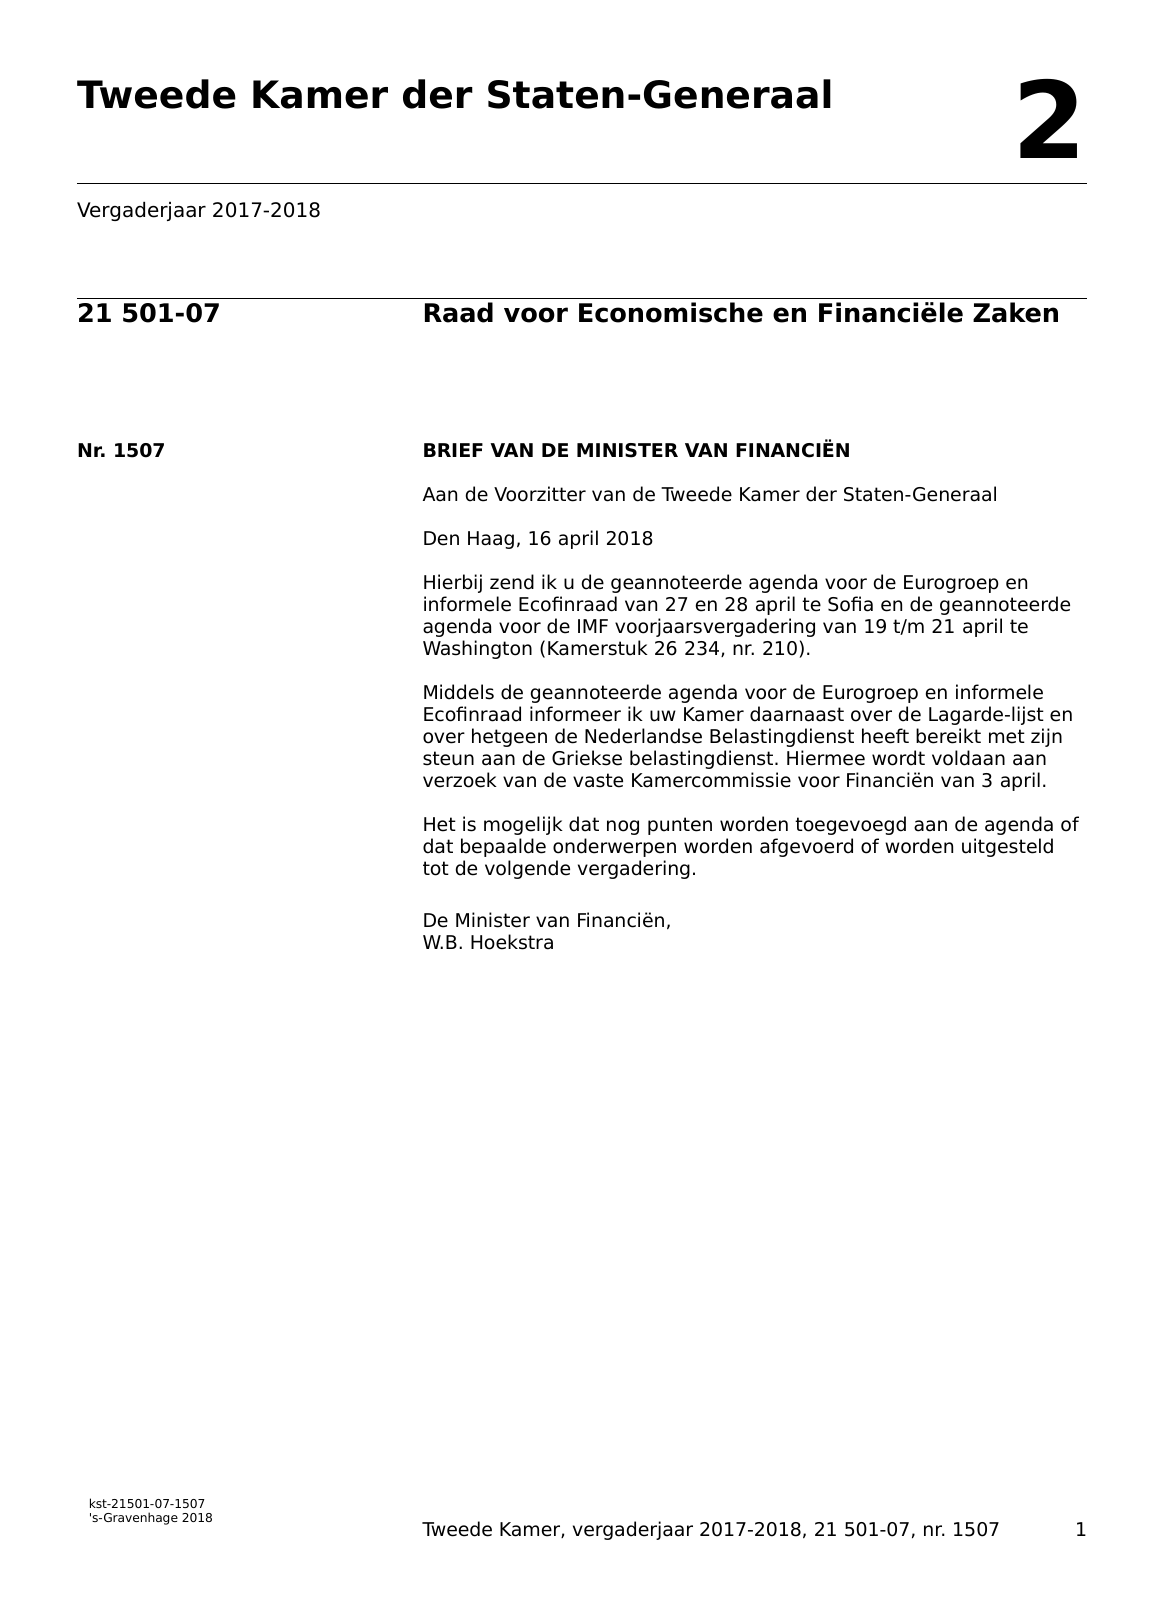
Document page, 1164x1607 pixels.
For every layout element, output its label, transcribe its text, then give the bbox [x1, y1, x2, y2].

text Aan de Voorzitter van de Tweede Kamer der Staten-Generaal [422, 484, 1087, 506]
text 's-Gravenhage 2018 [88, 1511, 323, 1525]
table_header Tweede Kamer der Staten-Generaal [77, 59, 886, 183]
subtitle 21 501-07 Raad voor Economische en Financiële Zaken [77, 299, 1087, 329]
text Den Haag, 16 april 2018 [422, 528, 1087, 550]
table_cell Vergaderjaar 2017-2018 [77, 184, 1087, 298]
text De Minister van Financiën, W.B. Hoekstra [422, 910, 1087, 954]
text Het is mogelijk dat nog punten worden toegevoegd aan de agenda of dat bepaalde onderwerpen worden afgevoerd of worden uitgesteld tot de volgende vergadering. [422, 814, 1087, 880]
subtitle Nr. 1507 BRIEF VAN DE MINISTER VAN FINANCIËN [77, 440, 1087, 462]
table_header 2 [886, 59, 1087, 183]
text kst-21501-07-1507 [88, 1497, 323, 1511]
text Middels de geannoteerde agenda voor de Eurogroep en informele Ecofinraad informeer ik uw Kamer daarnaast over de Lagarde-lijst en over hetgeen de Nederlandse Belastingdienst heeft bereikt met zijn steun aan de Griekse belastingdienst. Hiermee wordt voldaan aan verzoek van de vaste Kamercommissie voor Financiën van 3 april. [422, 682, 1087, 792]
text Hierbij zend ik u de geannoteerde agenda voor de Eurogroep en informele Ecofinraad van 27 en 28 april te Sofia en de geannoteerde agenda voor de IMF voorjaarsvergadering van 19 t/m 21 april te Washington (Kamerstuk 26 234, nr. 210). [422, 572, 1087, 660]
